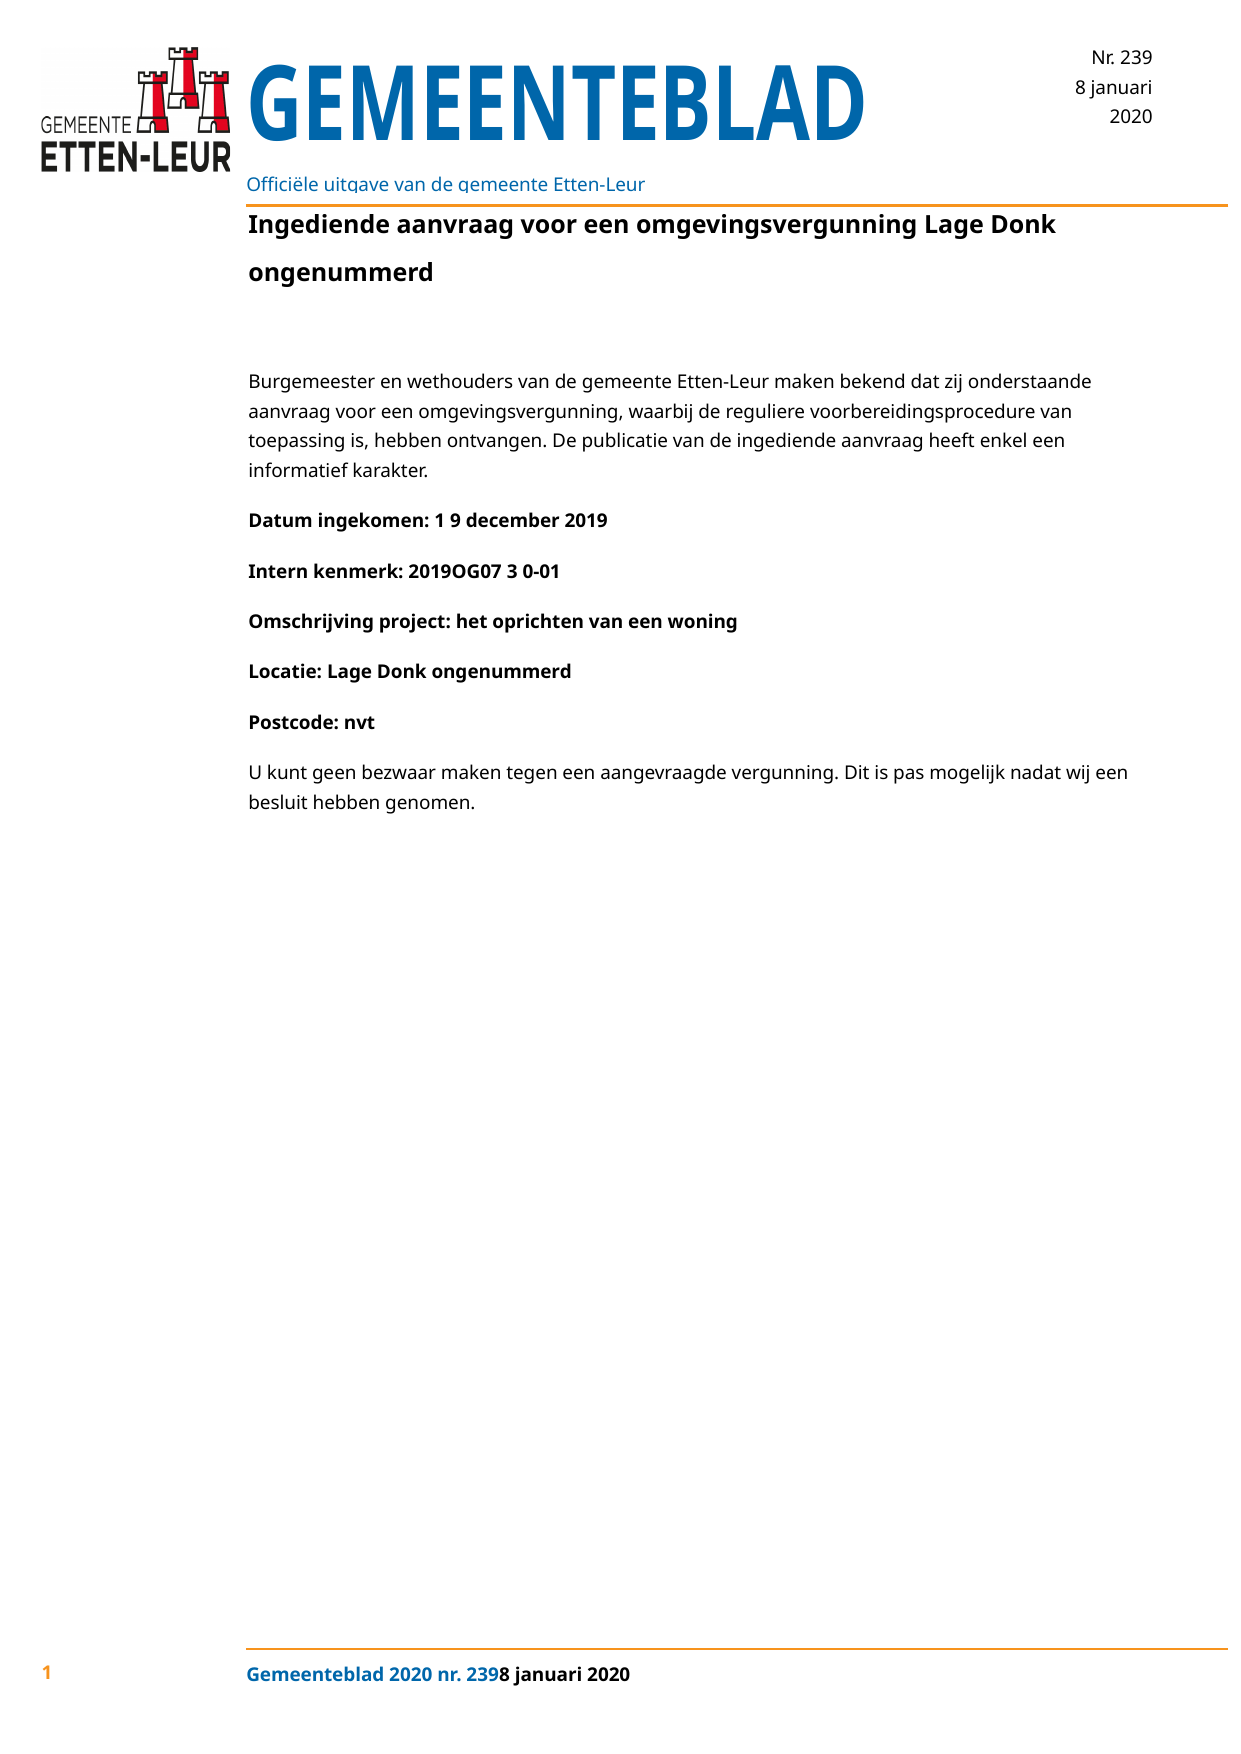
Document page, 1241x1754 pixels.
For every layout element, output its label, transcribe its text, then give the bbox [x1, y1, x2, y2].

picture [41, 47, 231, 172]
text Postcode: nvt [248, 709, 1152, 735]
text Burgemeester en wethouders van de gemeente Etten-Leur maken bekend dat zij onderstaande aanvraag voor een omgevingsvergunning, waarbij de reguliere voorbereidingsprocedure van toepassing is, hebben ontvangen. De publicatie van de ingediende aanvraag heeft enkel een informatief karakter. [248, 368, 1152, 483]
text U kunt geen bezwaar maken tegen een aangevraagde vergunning. Dit is pas mogelijk nadat wij een besluit hebben genomen. [248, 759, 1152, 815]
text Datum ingekomen: 1 9 december 2019 [248, 507, 1152, 533]
text Ingediende aanvraag voor een omgevingsvergunning Lage Donk ongenummerd [248, 207, 1152, 288]
text Intern kenmerk: 2019OG07 3 0-01 [248, 558, 1152, 584]
text Omschrijving project: het oprichten van een woning [248, 608, 1152, 634]
text Locatie: Lage Donk ongenummerd [248, 659, 1152, 684]
